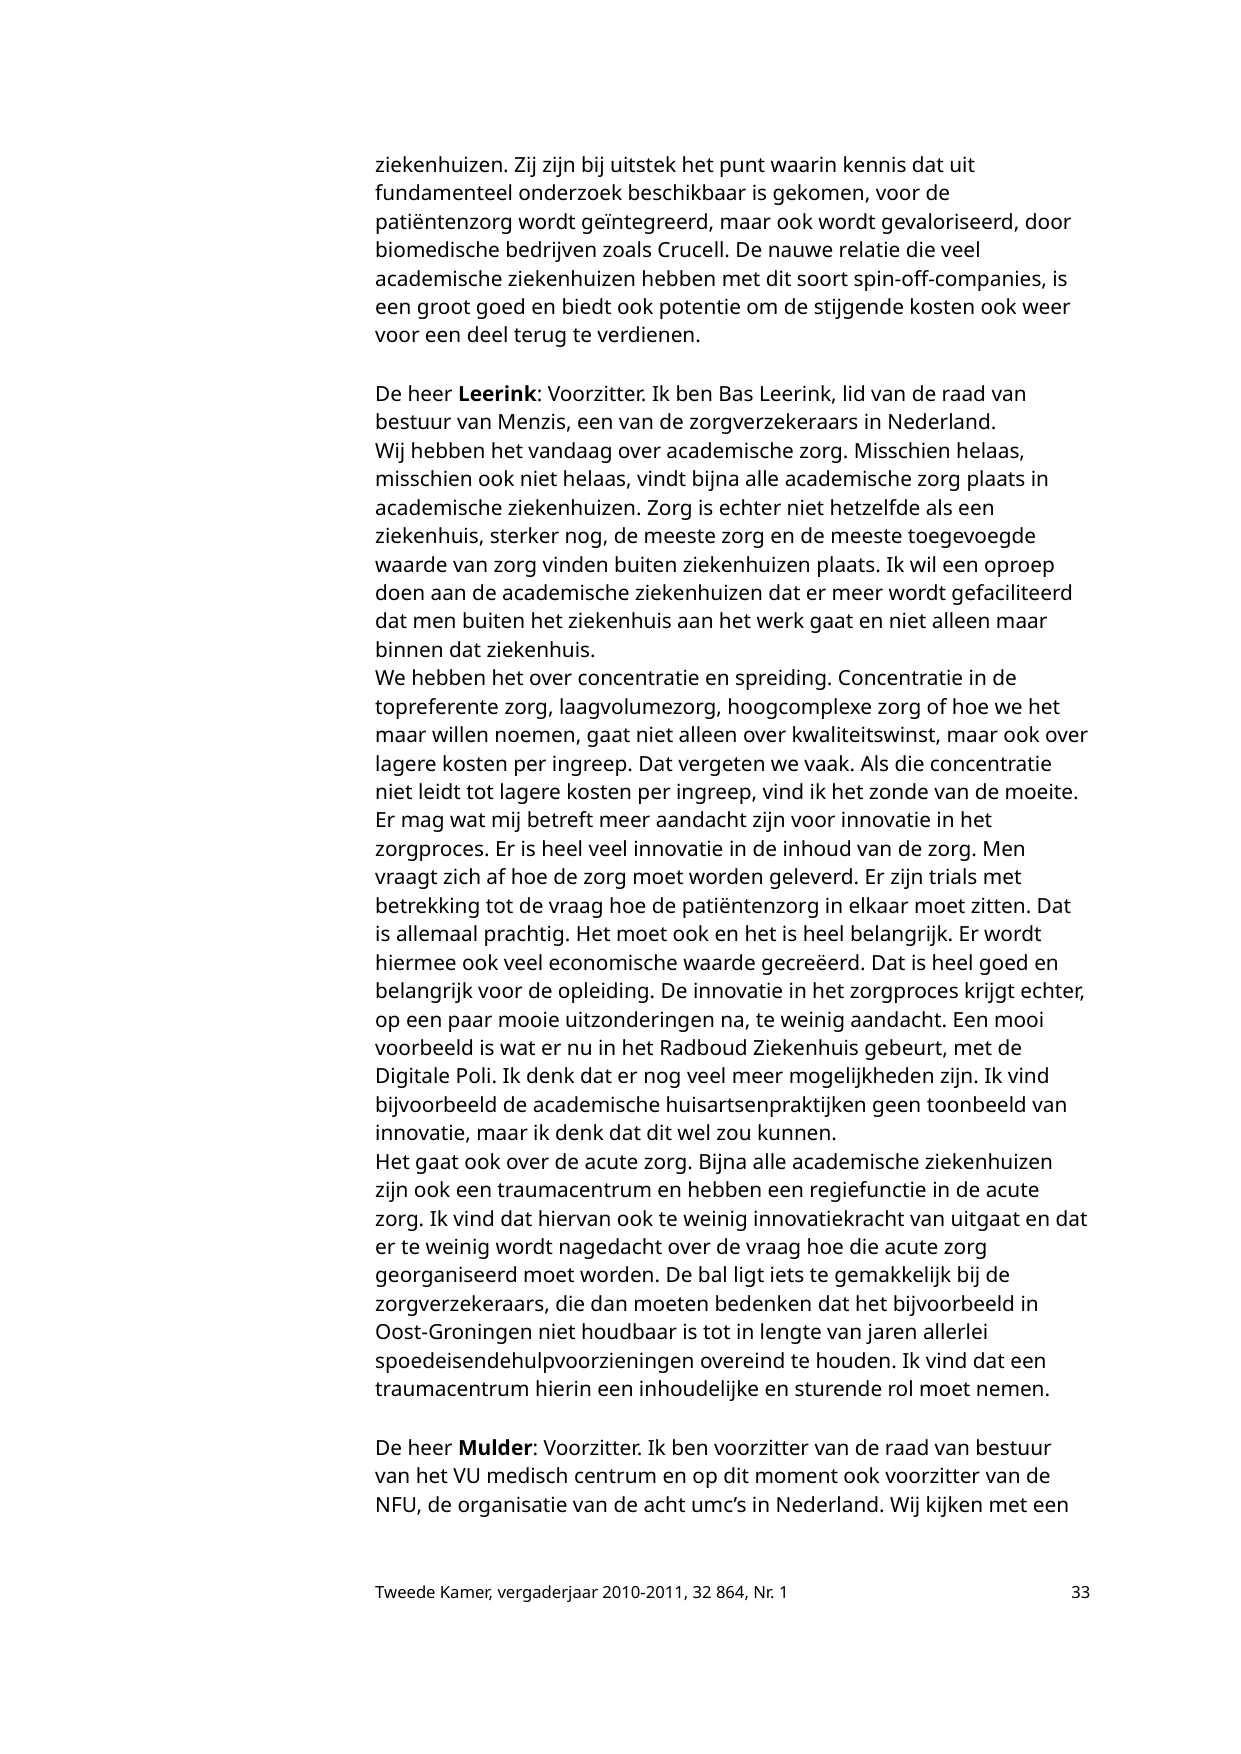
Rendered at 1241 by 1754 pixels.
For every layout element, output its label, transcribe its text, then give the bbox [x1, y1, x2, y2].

text We hebben het over concentratie en spreiding. Concentratie in de topreferente zorg, laagvolumezorg, hoogcomplexe zorg of hoe we het maar willen noemen, gaat niet alleen over kwaliteitswinst, maar ook over lagere kosten per ingreep. Dat vergeten we vaak. Als die concentratie niet leidt tot lagere kosten per ingreep, vind ik het zonde van de moeite. [375, 663, 1090, 806]
text De heer Leerink: Voorzitter. Ik ben Bas Leerink, lid van de raad van bestuur van Menzis, een van de zorgverzekeraars in Nederland. [375, 379, 1090, 436]
text De heer Mulder: Voorzitter. Ik ben voorzitter van de raad van bestuur van het VU medisch centrum en op dit moment ook voorzitter van de NFU, de organisatie van de acht umc’s in Nederland. Wij kijken met een [375, 1433, 1090, 1518]
text Er mag wat mij betreft meer aandacht zijn voor innovatie in het zorgproces. Er is heel veel innovatie in de inhoud van de zorg. Men vraagt zich af hoe de zorg moet worden geleverd. Er zijn trials met betrekking tot de vraag hoe de patiëntenzorg in elkaar moet zitten. Dat is allemaal prachtig. Het moet ook en het is heel belangrijk. Er wordt hiermee ook veel economische waarde gecreëerd. Dat is heel goed en belangrijk voor de opleiding. De innovatie in het zorgproces krijgt echter, op een paar mooie uitzonderingen na, te weinig aandacht. Een mooi voorbeeld is wat er nu in het Radboud Ziekenhuis gebeurt, met de Digitale Poli. Ik denk dat er nog veel meer mogelijkheden zijn. Ik vind bijvoorbeeld de academische huisartsenpraktijken geen toonbeeld van innovatie, maar ik denk dat dit wel zou kunnen. [375, 806, 1090, 1147]
text Het gaat ook over de acute zorg. Bijna alle academische ziekenhuizen zijn ook een traumacentrum en hebben een regiefunctie in de acute zorg. Ik vind dat hiervan ook te weinig innovatiekracht van uitgaat en dat er te weinig wordt nagedacht over de vraag hoe die acute zorg georganiseerd moet worden. De bal ligt iets te gemakkelijk bij de zorgverzekeraars, die dan moeten bedenken dat het bijvoorbeeld in Oost-Groningen niet houdbaar is tot in lengte van jaren allerlei spoedeisendehulpvoorzieningen overeind te houden. Ik vind dat een traumacentrum hierin een inhoudelijke en sturende rol moet nemen. [375, 1147, 1090, 1403]
text Wij hebben het vandaag over academische zorg. Misschien helaas, misschien ook niet helaas, vindt bijna alle academische zorg plaats in academische ziekenhuizen. Zorg is echter niet hetzelfde als een ziekenhuis, sterker nog, de meeste zorg en de meeste toegevoegde waarde van zorg vinden buiten ziekenhuizen plaats. Ik wil een oproep doen aan de academische ziekenhuizen dat er meer wordt gefaciliteerd dat men buiten het ziekenhuis aan het werk gaat en niet alleen maar binnen dat ziekenhuis. [375, 436, 1090, 663]
text ziekenhuizen. Zij zijn bij uitstek het punt waarin kennis dat uit fundamenteel onderzoek beschikbaar is gekomen, voor de patiëntenzorg wordt geïntegreerd, maar ook wordt gevaloriseerd, door biomedische bedrijven zoals Crucell. De nauwe relatie die veel academische ziekenhuizen hebben met dit soort spin-off-companies, is een groot goed en biedt ook potentie om de stijgende kosten ook weer voor een deel terug te verdienen. [375, 150, 1090, 349]
